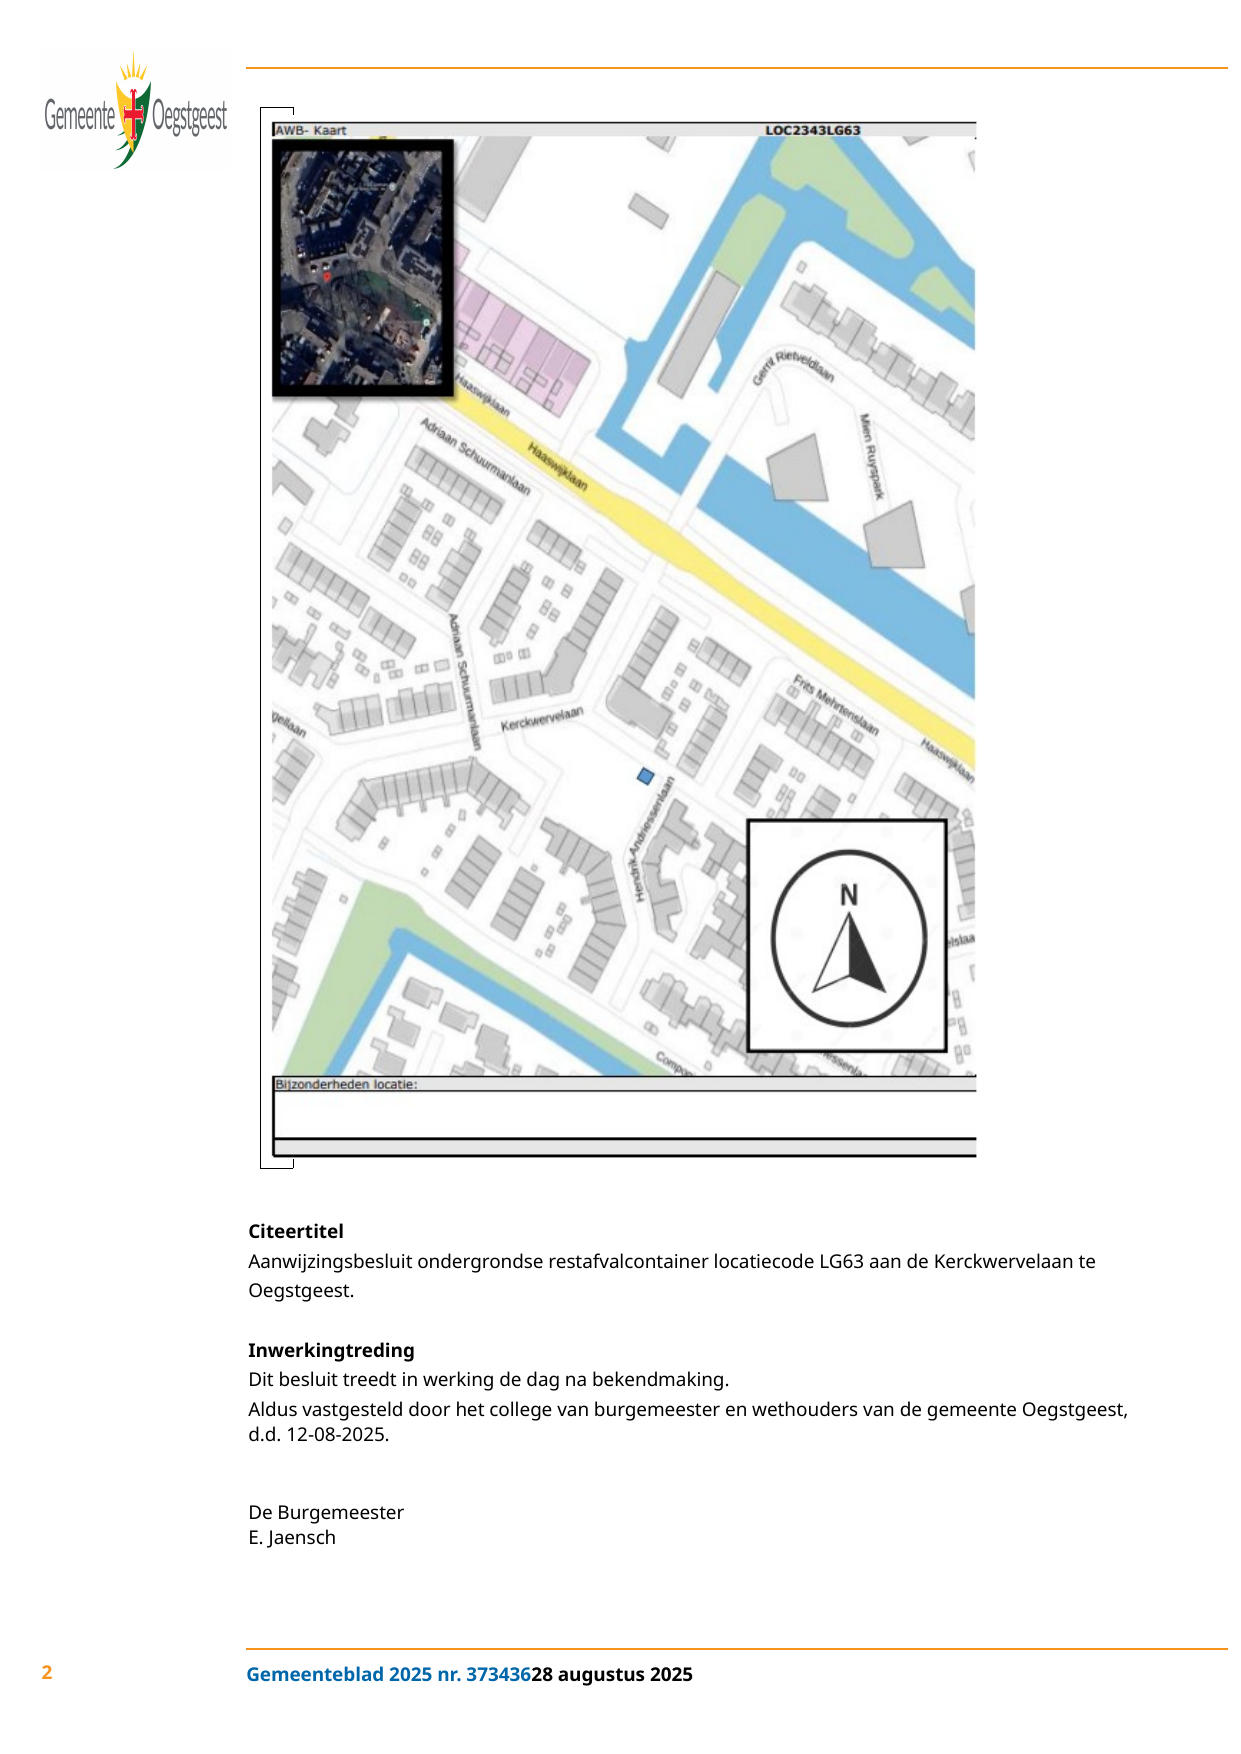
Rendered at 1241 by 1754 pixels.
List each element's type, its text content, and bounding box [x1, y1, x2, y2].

text Aanwijzingsbesluit ondergrondse restafvalcontainer locatiecode LG63 aan de Kerckwervelaan te Oegstgeest. [248, 1248, 1152, 1303]
picture [268, 115, 978, 1159]
picture [41, 47, 231, 172]
text De Burgemeester [248, 1499, 1152, 1524]
text Inwerkingtreding [248, 1337, 1152, 1362]
text Citeertitel [248, 1218, 1152, 1244]
text E. Jaensch [248, 1524, 1152, 1550]
text Aldus vastgesteld door het college van burgemeester en wethouders van de gemeente Oegstgeest, d.d. 12-08-2025. [248, 1396, 1152, 1447]
text Dit besluit treedt in werking de dag na bekendmaking. [248, 1366, 1152, 1392]
